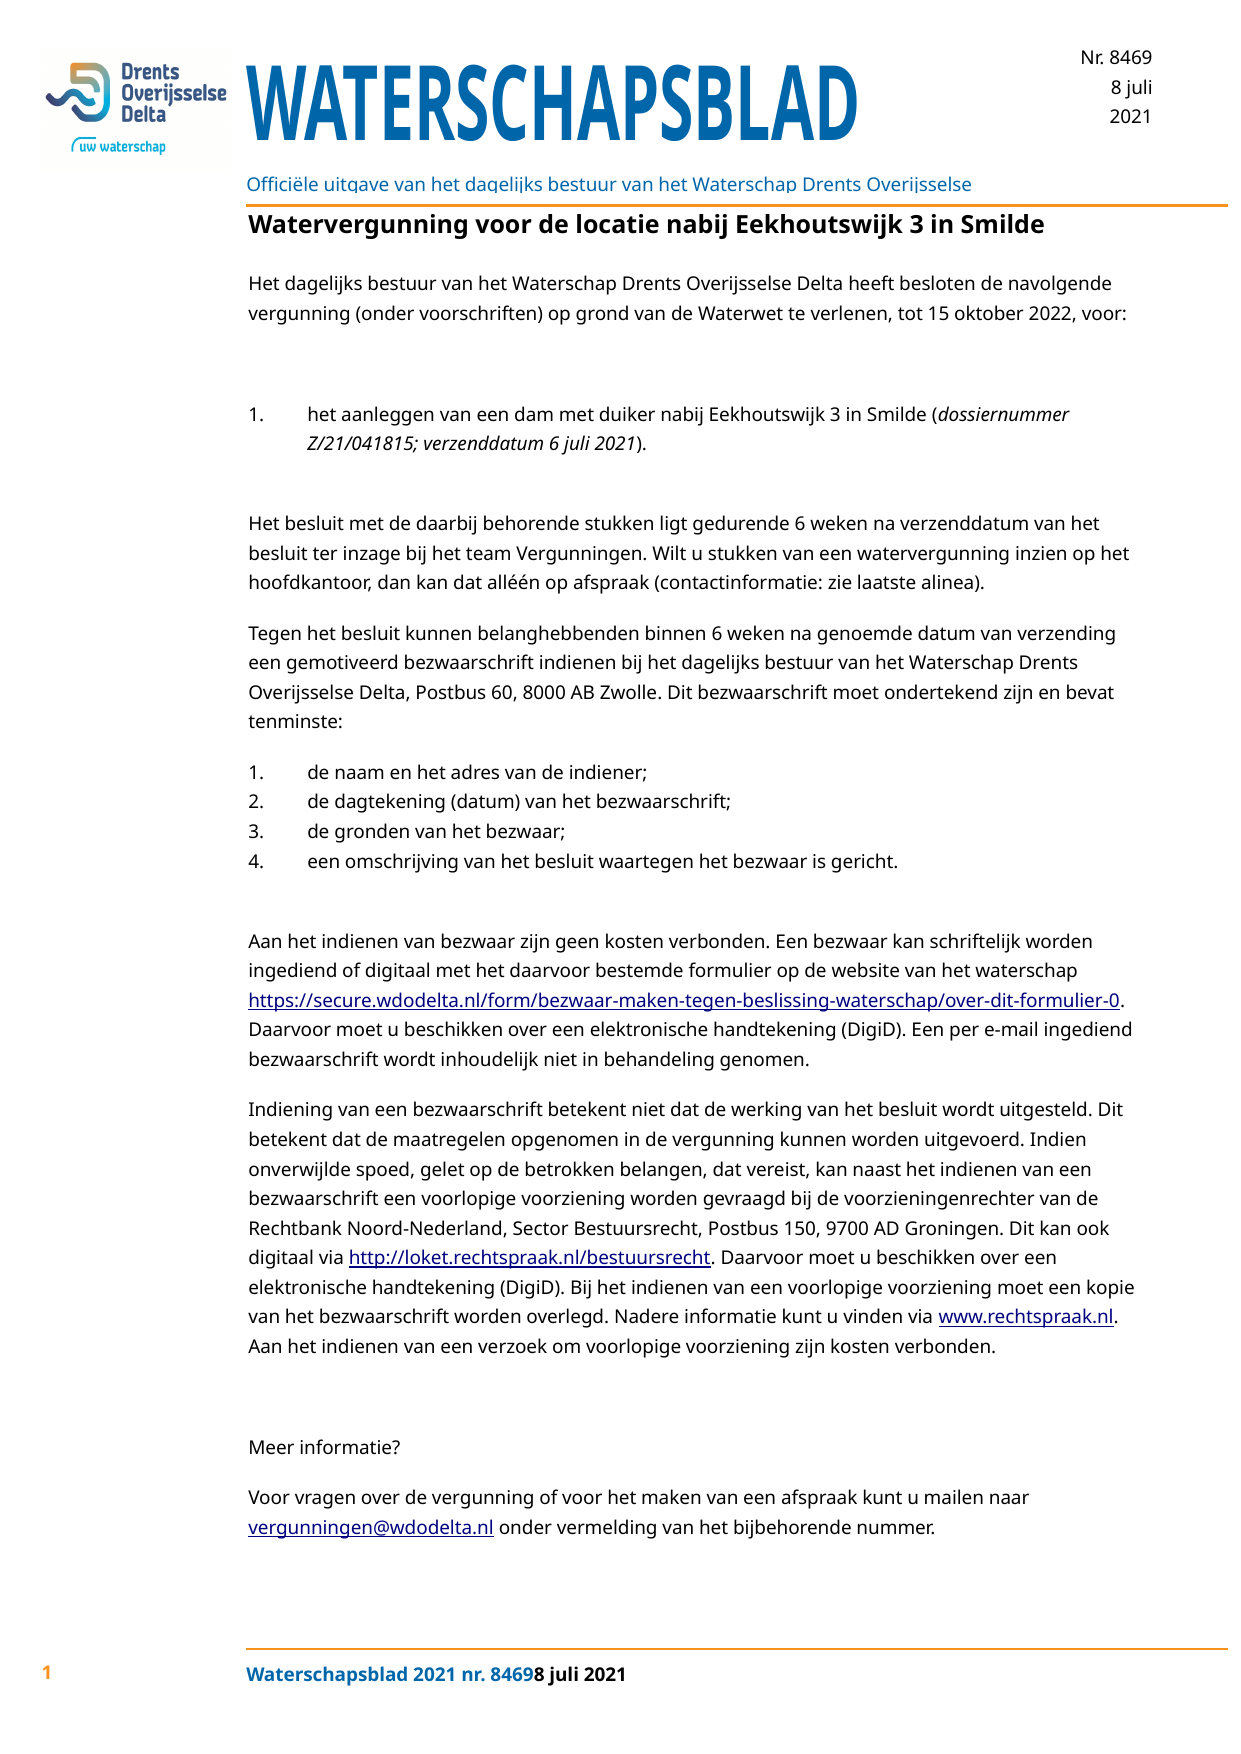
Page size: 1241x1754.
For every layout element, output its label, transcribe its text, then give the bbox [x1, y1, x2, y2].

list een omschrijving van het besluit waartegen het bezwaar is gericht. [248, 848, 1152, 873]
text Het dagelijks bestuur van het Waterschap Drents Overijsselse Delta heeft besloten de navolgende vergunning (onder voorschriften) op grond van de Waterwet te verlenen, tot 15 oktober 2022, voor: [248, 270, 1152, 326]
text Watervergunning voor de locatie nabij Eekhoutswijk 3 in Smilde [248, 207, 1152, 241]
list de gronden van het bezwaar; [248, 818, 1152, 844]
text Indiening van een bezwaarschrift betekent niet dat de werking van het besluit wordt uitgesteld. Dit betekent dat de maatregelen opgenomen in de vergunning kunnen worden uitgevoerd. Indien onverwijlde spoed, gelet op de betrokken belangen, dat vereist, kan naast het indienen van een bezwaarschrift een voorlopige voorziening worden gevraagd bij de voorzieningenrechter van de Rechtbank Noord-Nederland, Sector Bestuursrecht, Postbus 150, 9700 AD Groningen. Dit kan ook digitaal via http://loket.rechtspraak.nl/bestuursrecht. Daarvoor moet u beschikken over een elektronische handtekening (DigiD). Bij het indienen van een voorlopige voorziening moet een kopie van het bezwaarschrift worden overlegd. Nadere informatie kunt u vinden via www.rechtspraak.nl. Aan het indienen van een verzoek om voorlopige voorziening zijn kosten verbonden. [248, 1097, 1152, 1359]
text Voor vragen over de vergunning of voor het maken van een afspraak kunt u mailen naar vergunningen@wdodelta.nl onder vermelding van het bijbehorende nummer. [248, 1484, 1152, 1540]
list de naam en het adres van de indiener; [248, 759, 1152, 785]
list de dagtekening (datum) van het bezwaarschrift; [248, 789, 1152, 814]
picture [41, 47, 231, 172]
text Het besluit met de daarbij behorende stukken ligt gedurende 6 weken na verzenddatum van het besluit ter inzage bij het team Vergunningen. Wilt u stukken van een watervergunning inzien op het hoofdkantoor, dan kan dat alléén op afspraak (contactinformatie: zie laatste alinea). [248, 510, 1152, 595]
text Meer informatie? [248, 1434, 1152, 1460]
text Tegen het besluit kunnen belanghebbenden binnen 6 weken na genoemde datum van verzending een gemotiveerd bezwaarschrift indienen bij het dagelijks bestuur van het Waterschap Drents Overijsselse Delta, Postbus 60, 8000 AB Zwolle. Dit bezwaarschrift moet ondertekend zijn en bevat tenminste: [248, 620, 1152, 734]
text Aan het indienen van bezwaar zijn geen kosten verbonden. Een bezwaar kan schriftelijk worden ingediend of digitaal met het daarvoor bestemde formulier op de website van het waterschap https://secure.wdodelta.nl/form/bezwaar-maken-tegen-beslissing-waterschap/over-dit-formulier-0. Daarvoor moet u beschikken over een elektronische handtekening (DigiD). Een per e-mail ingediend bezwaarschrift wordt inhoudelijk niet in behandeling genomen. [248, 928, 1152, 1072]
list het aanleggen van een dam met duiker nabij Eekhoutswijk 3 in Smilde (dossiernummer Z/21/041815; verzenddatum 6 juli 2021). [248, 401, 1152, 456]
